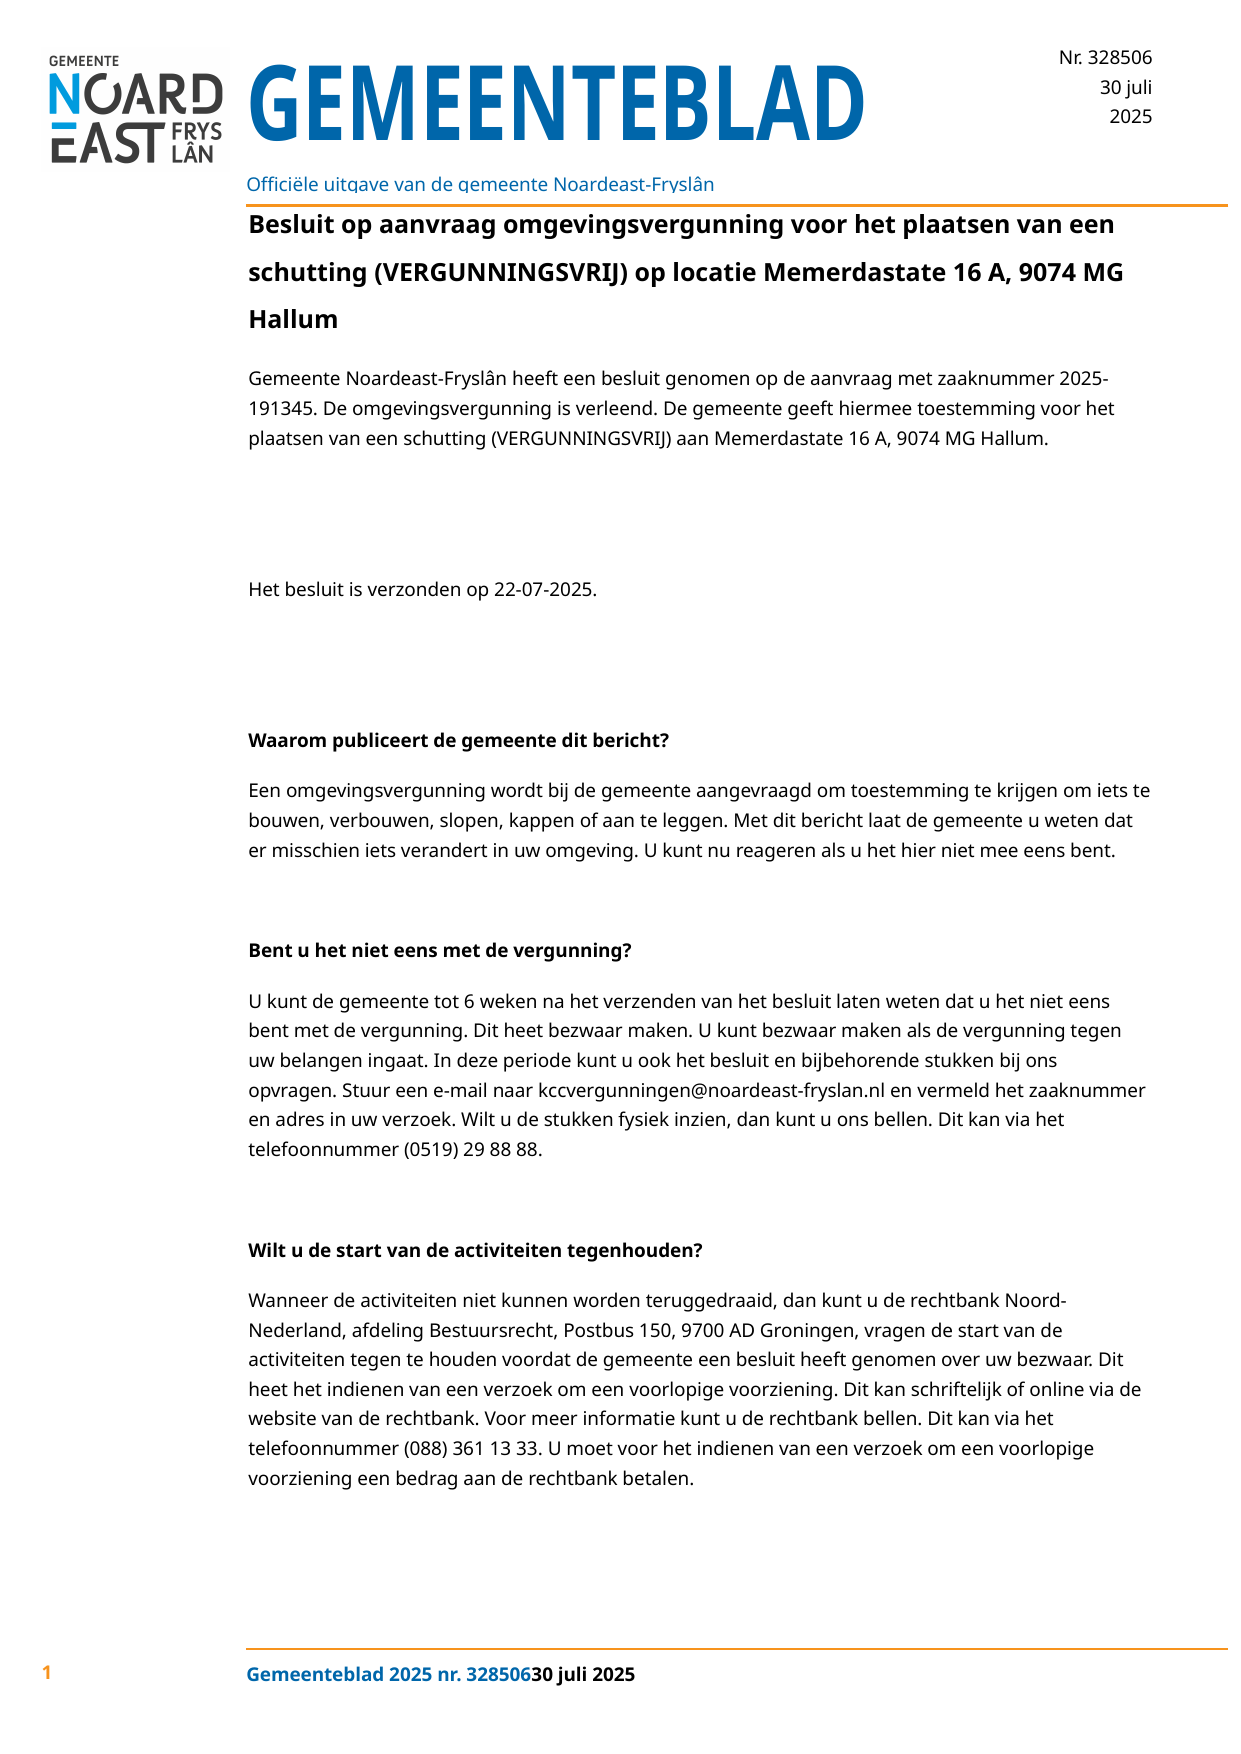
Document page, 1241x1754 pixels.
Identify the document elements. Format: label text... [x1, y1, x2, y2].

text Wilt u de start van de activiteiten tegenhouden? [248, 1237, 1152, 1262]
text Besluit op aanvraag omgevingsvergunning voor het plaatsen van een schutting (VERGUNNINGSVRIJ) op locatie Memerdastate 16 A, 9074 MG Hallum [248, 207, 1152, 336]
picture [41, 47, 231, 172]
text Gemeente Noardeast-Fryslân heeft een besluit genomen op de aanvraag met zaaknummer 2025-191345. De omgevingsvergunning is verleend. De gemeente geeft hiermee toestemming voor het plaatsen van een schutting (VERGUNNINGSVRIJ) aan Memerdastate 16 A, 9074 MG Hallum. [248, 366, 1152, 450]
text Een omgevingsvergunning wordt bij de gemeente aangevraagd om toestemming te krijgen om iets te bouwen, verbouwen, slopen, kappen of aan te leggen. Met dit bericht laat de gemeente u weten dat er misschien iets verandert in uw omgeving. U kunt nu reageren als u het hier niet mee eens bent. [248, 778, 1152, 862]
text Het besluit is verzonden op 22-07-2025. [248, 576, 1152, 602]
text Bent u het niet eens met de vergunning? [248, 938, 1152, 963]
text Waarom publiceert de gemeente dit bericht? [248, 727, 1152, 753]
text U kunt de gemeente tot 6 weken na het verzenden van het besluit laten weten dat u het niet eens bent met de vergunning. Dit heet bezwaar maken. U kunt bezwaar maken als de vergunning tegen uw belangen ingaat. In deze periode kunt u ook het besluit en bijbehorende stukken bij ons opvragen. Stuur een e-mail naar kccvergunningen@noardeast-fryslan.nl en vermeld het zaaknummer en adres in uw verzoek. Wilt u de stukken fysiek inzien, dan kunt u ons bellen. Dit kan via het telefoonnummer (0519) 29 88 88. [248, 988, 1152, 1162]
text Wanneer de activiteiten niet kunnen worden teruggedraaid, dan kunt u de rechtbank Noord-Nederland, afdeling Bestuursrecht, Postbus 150, 9700 AD Groningen, vragen de start van de activiteiten tegen te houden voordat de gemeente een besluit heeft genomen over uw bezwaar. Dit heet het indienen van een verzoek om een voorlopige voorziening. Dit kan schriftelijk of online via de website van de rechtbank. Voor meer informatie kunt u de rechtbank bellen. Dit kan via het telefoonnummer (088) 361 13 33. U moet voor het indienen van een verzoek om een voorlopige voorziening een bedrag aan de rechtbank betalen. [248, 1287, 1152, 1490]
